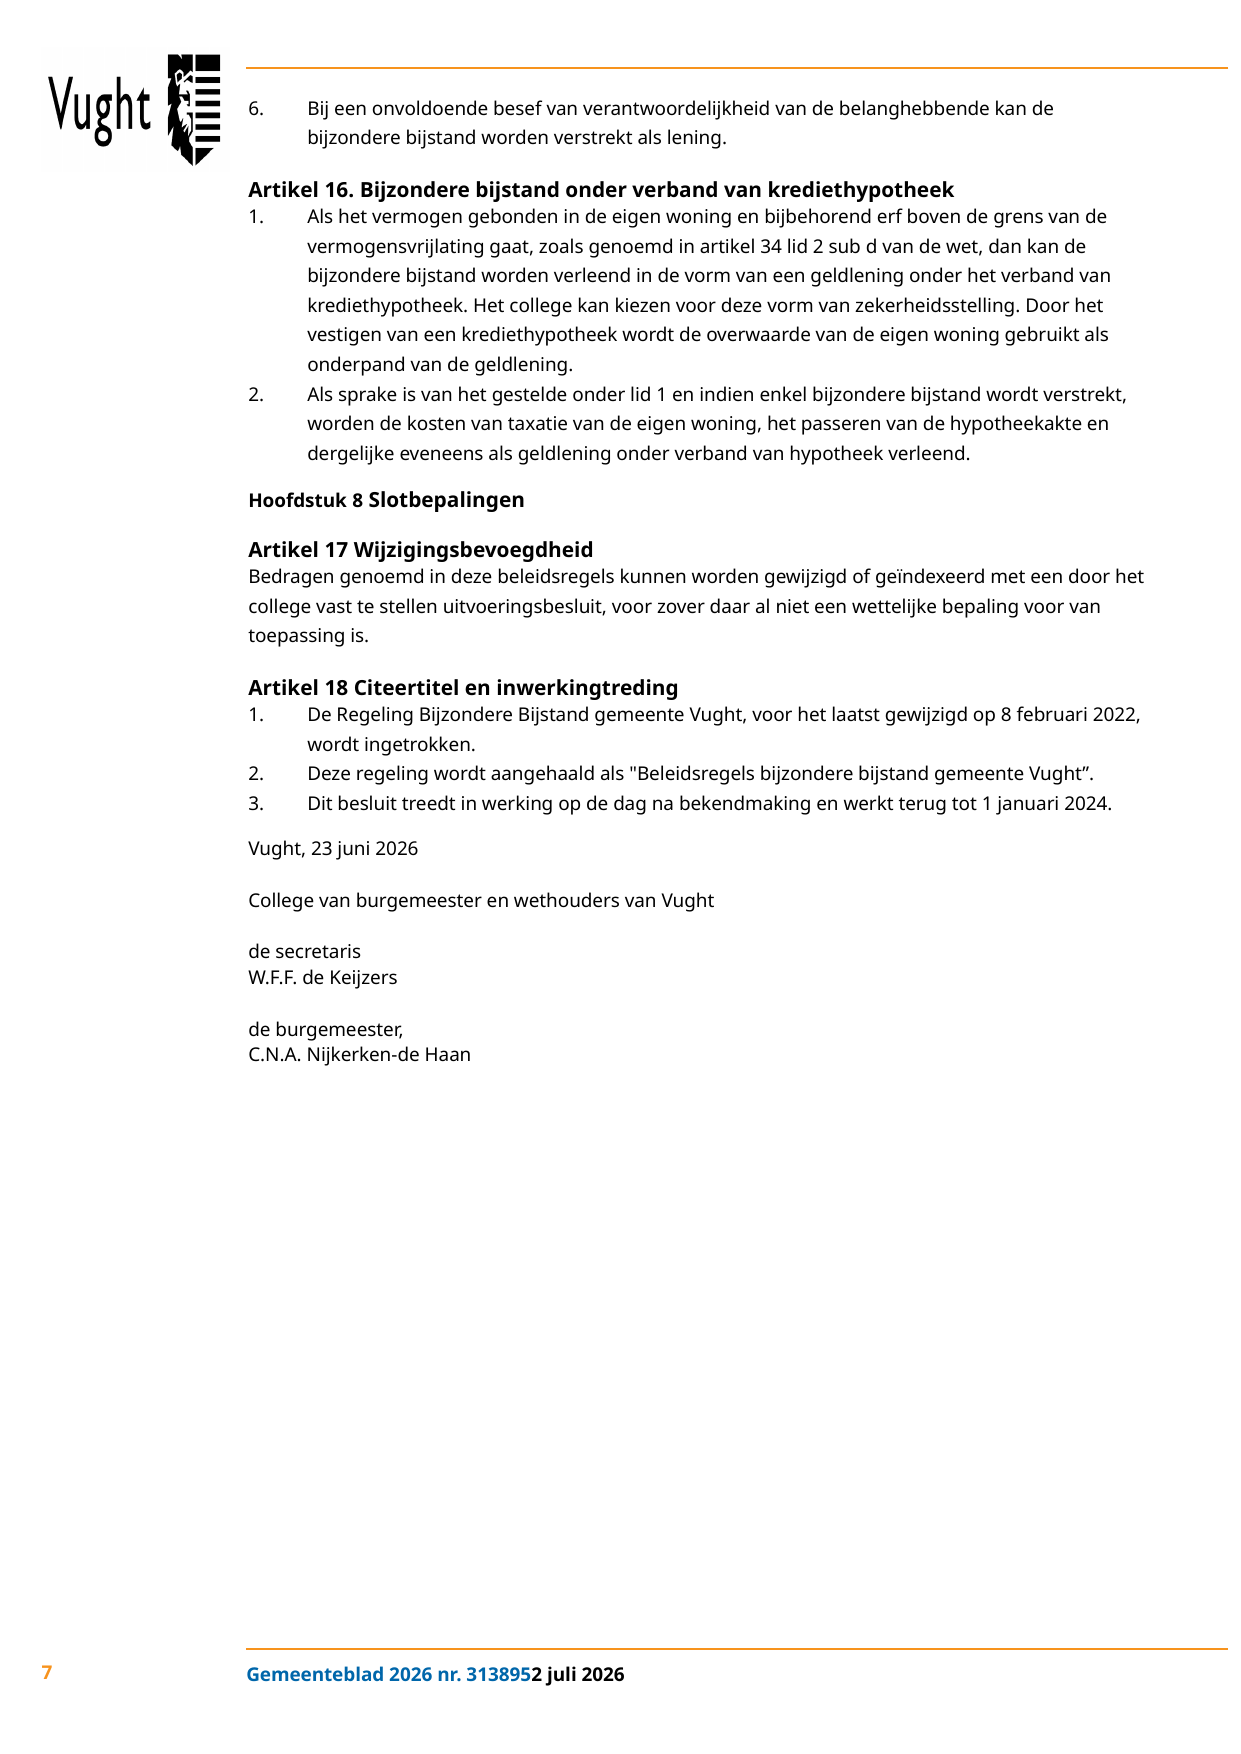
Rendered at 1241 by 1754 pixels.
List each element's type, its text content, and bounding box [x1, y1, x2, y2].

text Hoofdstuk 8 Slotbepalingen [248, 486, 1152, 514]
list Als sprake is van het gestelde onder lid 1 en indien enkel bijzondere bijstand wordt verstrekt, worden de kosten van taxatie van de eigen woning, het passeren van de hypotheekakte en dergelijke eveneens als geldlening onder verband van hypotheek verleend. [248, 381, 1152, 466]
list Bij een onvoldoende besef van verantwoordelijkheid van de belanghebbende kan de bijzondere bijstand worden verstrekt als lening. [248, 95, 1152, 150]
text Artikel 18 Citeertitel en inwerkingtreding [248, 673, 1152, 701]
text Vught, 23 juni 2026 [248, 836, 1152, 861]
text Artikel 17 Wijzigingsbevoegdheid [248, 535, 1152, 563]
list Dit besluit treedt in werking op de dag na bekendmaking en werkt terug tot 1 januari 2024. [248, 790, 1152, 816]
picture [41, 47, 231, 172]
text Artikel 16. Bijzondere bijstand onder verband van krediethypotheek [248, 175, 1152, 203]
list De Regeling Bijzondere Bijstand gemeente Vught, voor het laatst gewijzigd op 8 februari 2022, wordt ingetrokken. [248, 701, 1152, 757]
list Als het vermogen gebonden in de eigen woning en bijbehorend erf boven de grens van de vermogensvrijlating gaat, zoals genoemd in artikel 34 lid 2 sub d van de wet, dan kan de bijzondere bijstand worden verleend in de vorm van een geldlening onder het verband van krediethypotheek. Het college kan kiezen voor deze vorm van zekerheidsstelling. Door het vestigen van een krediethypotheek wordt de overwaarde van de eigen woning gebruikt als onderpand van de geldlening. [248, 203, 1152, 377]
text de burgemeester, [248, 1016, 1152, 1041]
text Bedragen genoemd in deze beleidsregels kunnen worden gewijzigd of geïndexeerd met een door het college vast te stellen uitvoeringsbesluit, voor zover daar al niet een wettelijke bepaling voor van toepassing is. [248, 563, 1152, 648]
text de secretaris [248, 938, 1152, 964]
list Deze regeling wordt aangehaald als "Beleidsregels bijzondere bijstand gemeente Vught”. [248, 760, 1152, 786]
text W.F.F. de Keijzers [248, 964, 1152, 990]
text College van burgemeester en wethouders van Vught [248, 887, 1152, 913]
text C.N.A. Nijkerken-de Haan [248, 1041, 1152, 1067]
